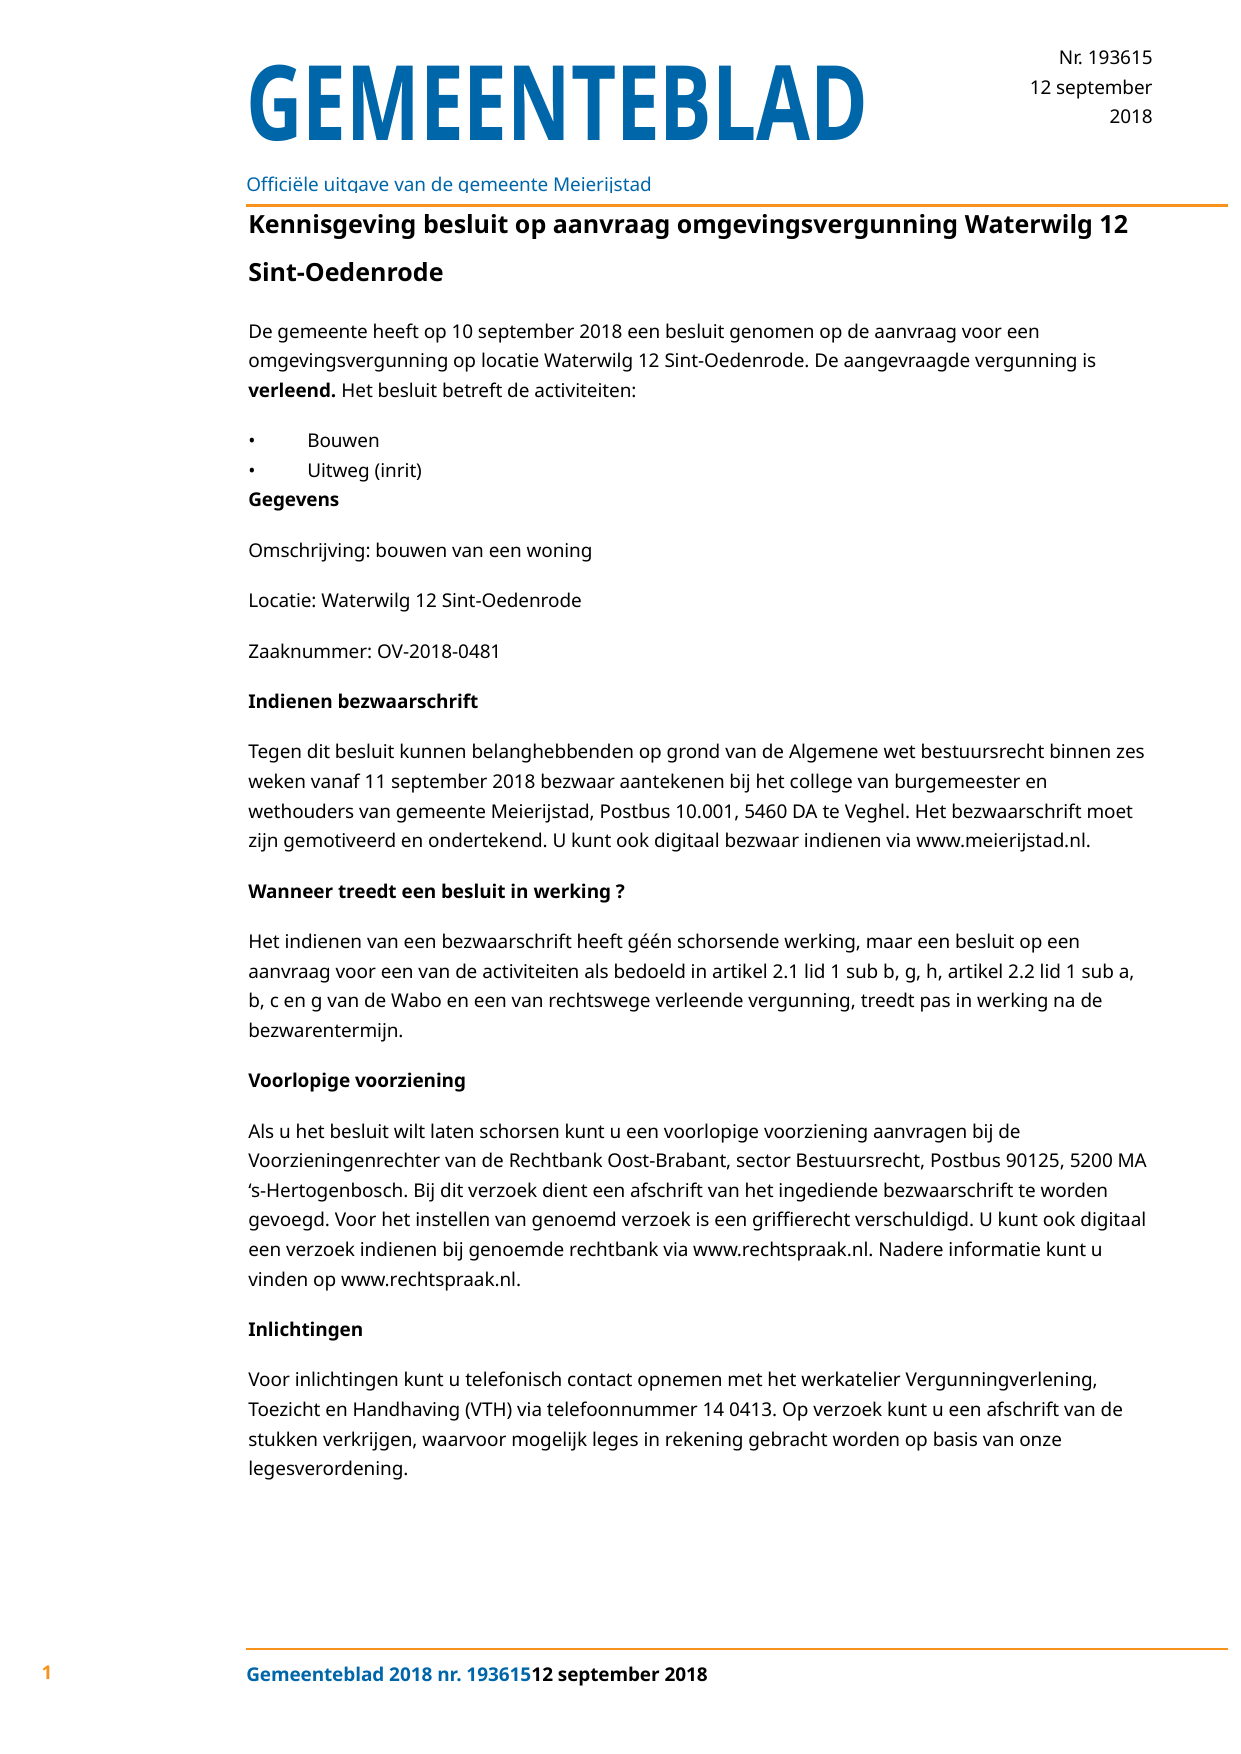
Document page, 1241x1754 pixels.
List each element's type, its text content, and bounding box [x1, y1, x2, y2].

list Bouwen [248, 427, 1152, 453]
text De gemeente heeft op 10 september 2018 een besluit genomen op de aanvraag voor een omgevingsvergunning op locatie Waterwilg 12 Sint-Oedenrode. De aangevraagde vergunning is verleend. Het besluit betreft de activiteiten: [248, 318, 1152, 403]
text Het indienen van een bezwaarschrift heeft géén schorsende werking, maar een besluit op een aanvraag voor een van de activiteiten als bedoeld in artikel 2.1 lid 1 sub b, g, h, artikel 2.2 lid 1 sub a, b, c en g van de Wabo en een van rechtswege verleende vergunning, treedt pas in werking na de bezwarentermijn. [248, 928, 1152, 1043]
text Kennisgeving besluit op aanvraag omgevingsvergunning Waterwilg 12 Sint-Oedenrode [248, 207, 1152, 288]
text Tegen dit besluit kunnen belanghebbenden op grond van de Algemene wet bestuursrecht binnen zes weken vanaf 11 september 2018 bezwaar aantekenen bij het college van burgemeester en wethouders van gemeente Meierijstad, Postbus 10.001, 5460 DA te Veghel. Het bezwaarschrift moet zijn gemotiveerd en ondertekend. U kunt ook digitaal bezwaar indienen via www.meierijstad.nl. [248, 739, 1152, 853]
text Gegevens [248, 487, 1152, 512]
text Indienen bezwaarschrift [248, 688, 1152, 714]
text Omschrijving: bouwen van een woning [248, 537, 1152, 563]
text Inlichtingen [248, 1316, 1152, 1342]
text Zaaknummer: OV-2018-0481 [248, 638, 1152, 664]
text Als u het besluit wilt laten schorsen kunt u een voorlopige voorziening aanvragen bij de Voorzieningenrechter van de Rechtbank Oost-Brabant, sector Bestuursrecht, Postbus 90125, 5200 MA ‘s-Hertogenbosch. Bij dit verzoek dient een afschrift van het ingediende bezwaarschrift te worden gevoegd. Voor het instellen van genoemd verzoek is een griffierecht verschuldigd. U kunt ook digitaal een verzoek indienen bij genoemde rechtbank via www.rechtspraak.nl. Nadere informatie kunt u vinden op www.rechtspraak.nl. [248, 1118, 1152, 1292]
picture [41, 47, 231, 172]
text Wanneer treedt een besluit in werking ? [248, 878, 1152, 904]
text Voor inlichtingen kunt u telefonisch contact opnemen met het werkatelier Vergunningverlening, Toezicht en Handhaving (VTH) via telefoonnummer 14 0413. Op verzoek kunt u een afschrift van de stukken verkrijgen, waarvoor mogelijk leges in rekening gebracht worden op basis van onze legesverordening. [248, 1367, 1152, 1481]
text Locatie: Waterwilg 12 Sint-Oedenrode [248, 587, 1152, 613]
text Voorlopige voorziening [248, 1067, 1152, 1093]
list Uitweg (inrit) [248, 457, 1152, 483]
